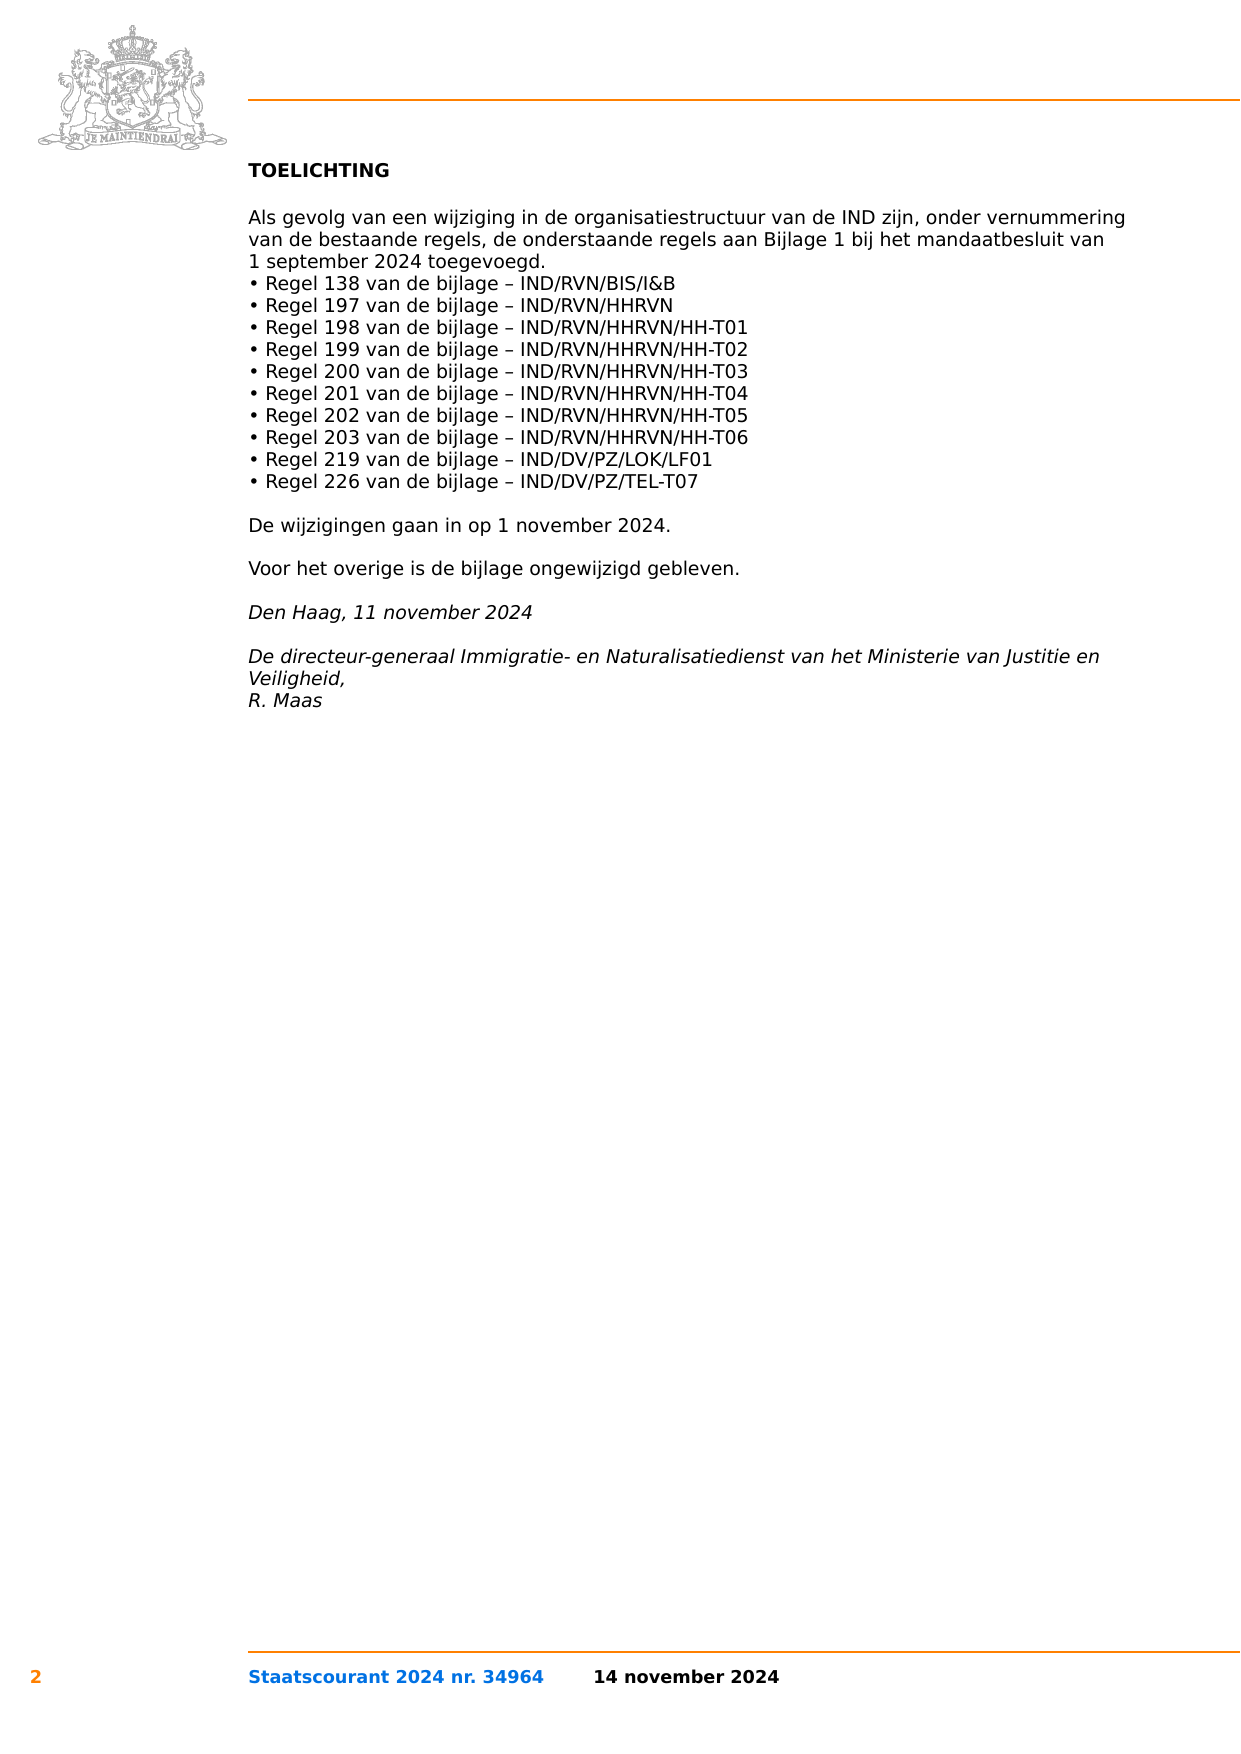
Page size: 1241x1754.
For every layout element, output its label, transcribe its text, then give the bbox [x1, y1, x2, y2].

text • Regel 219 van de bijlage – IND/DV/PZ/LOK/LF01 [248, 449, 1163, 471]
text • Regel 202 van de bijlage – IND/RVN/HHRVN/HH-T05 [248, 405, 1163, 427]
text De wijzigingen gaan in op 1 november 2024. [248, 514, 1163, 536]
text • Regel 203 van de bijlage – IND/RVN/HHRVN/HH-T06 [248, 427, 1163, 449]
text • Regel 197 van de bijlage – IND/RVN/HHRVN [248, 295, 1163, 317]
text Als gevolg van een wijziging in de organisatiestructuur van de IND zijn, onder vernummering van de bestaande regels, de onderstaande regels aan Bijlage 1 bij het mandaatbesluit van 1 september 2024 toegevoegd. [248, 207, 1163, 273]
text • Regel 199 van de bijlage – IND/RVN/HHRVN/HH-T02 [248, 339, 1163, 361]
text Voor het overige is de bijlage ongewijzigd gebleven. [248, 558, 1163, 580]
text • Regel 201 van de bijlage – IND/RVN/HHRVN/HH-T04 [248, 383, 1163, 405]
text • Regel 200 van de bijlage – IND/RVN/HHRVN/HH-T03 [248, 361, 1163, 383]
text • Regel 138 van de bijlage – IND/RVN/BIS/I&B [248, 273, 1163, 295]
text • Regel 198 van de bijlage – IND/RVN/HHRVN/HH-T01 [248, 317, 1163, 339]
picture [38, 25, 227, 150]
text De directeur-generaal Immigratie- en Naturalisatiedienst van het Ministerie van Justitie en Veiligheid, R. Maas [248, 646, 1163, 712]
text Den Haag, 11 november 2024 [248, 602, 1163, 624]
text • Regel 226 van de bijlage – IND/DV/PZ/TEL-T07 [248, 471, 1163, 493]
subtitle TOELICHTING [248, 160, 1163, 182]
